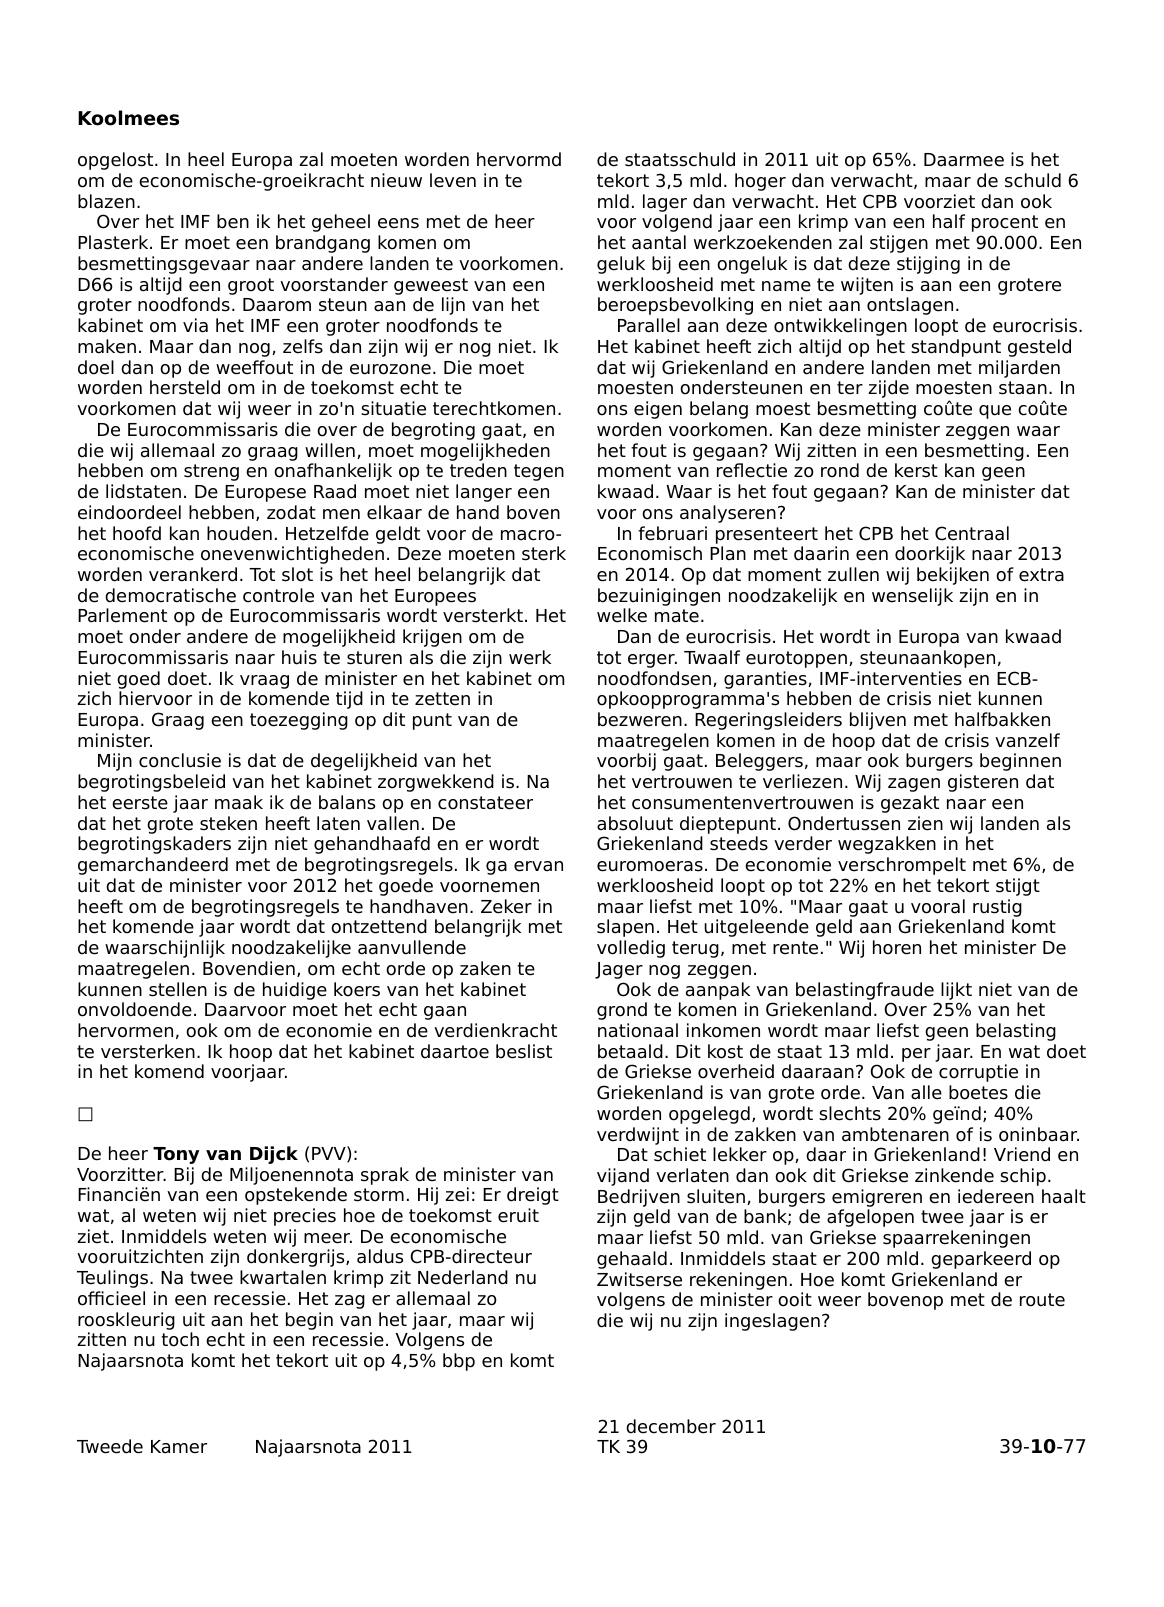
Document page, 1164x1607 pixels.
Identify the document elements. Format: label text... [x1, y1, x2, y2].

text Dan de eurocrisis. Het wordt in Europa van kwaad tot erger. Twaalf eurotoppen, steunaankopen, noodfondsen, garanties, IMF-interventies en ECB-opkoopprogramma's hebben de crisis niet kunnen bezweren. Regeringsleiders blijven met halfbakken maatregelen komen in de hoop dat de crisis vanzelf voorbij gaat. Beleggers, maar ook burgers beginnen het vertrouwen te verliezen. Wij zagen gisteren dat het consumentenvertrouwen is gezakt naar een absoluut dieptepunt. Ondertussen zien wij landen als Griekenland steeds verder wegzakken in het euromoeras. De economie verschrompelt met 6%, de werkloosheid loopt op tot 22% en het tekort stijgt maar liefst met 10%. "Maar gaat u vooral rustig slapen. Het uitgeleende geld aan Griekenland komt volledig terug, met rente." Wij horen het minister De Jager nog zeggen. [596, 627, 1087, 979]
text Ook de aanpak van belastingfraude lijkt niet van de grond te komen in Griekenland. Over 25% van het nationaal inkomen wordt maar liefst geen belasting betaald. Dit kost de staat 13 mld. per jaar. En wat doet de Griekse overheid daaraan? Ook de corruptie in Griekenland is van grote orde. Van alle boetes die worden opgelegd, wordt slechts 20% geïnd; 40% verdwijnt in de zakken van ambtenaren of is oninbaar. [596, 979, 1087, 1145]
text De heer Tony van Dijck (PVV): [77, 1144, 567, 1164]
text □ [77, 1103, 567, 1124]
text de staatsschuld in 2011 uit op 65%. Daarmee is het tekort 3,5 mld. hoger dan verwacht, maar de schuld 6 mld. lager dan verwacht. Het CPB voorziet dan ook voor volgend jaar een krimp van een half procent en het aantal werkzoekenden zal stijgen met 90.000. Een geluk bij een ongeluk is dat deze stijging in de werkloosheid met name te wijten is aan een grotere beroepsbevolking en niet aan ontslagen. [596, 150, 1087, 316]
text De Eurocommissaris die over de begroting gaat, en die wij allemaal zo graag willen, moet mogelijkheden hebben om streng en onafhankelijk op te treden tegen de lidstaten. De Europese Raad moet niet langer een eindoordeel hebben, zodat men elkaar de hand boven het hoofd kan houden. Hetzelfde geldt voor de macro-economische onevenwichtigheden. Deze moeten sterk worden verankerd. Tot slot is het heel belangrijk dat de democratische controle van het Europees Parlement op de Eurocommissaris wordt versterkt. Het moet onder andere de mogelijkheid krijgen om de Eurocommissaris naar huis te sturen als die zijn werk niet goed doet. Ik vraag de minister en het kabinet om zich hiervoor in de komende tijd in te zetten in Europa. Graag een toezegging op dit punt van de minister. [77, 420, 567, 751]
text Over het IMF ben ik het geheel eens met de heer Plasterk. Er moet een brandgang komen om besmettingsgevaar naar andere landen te voorkomen. D66 is altijd een groot voorstander geweest van een groter noodfonds. Daarom steun aan de lijn van het kabinet om via het IMF een groter noodfonds te maken. Maar dan nog, zelfs dan zijn wij er nog niet. Ik doel dan op de weeffout in de eurozone. Die moet worden hersteld om in de toekomst echt te voorkomen dat wij weer in zo'n situatie terechtkomen. [77, 212, 567, 420]
text Parallel aan deze ontwikkelingen loopt de eurocrisis. Het kabinet heeft zich altijd op het standpunt gesteld dat wij Griekenland en andere landen met miljarden moesten ondersteunen en ter zijde moesten staan. In ons eigen belang moest besmetting coûte que coûte worden voorkomen. Kan deze minister zeggen waar het fout is gegaan? Wij zitten in een besmetting. Een moment van reflectie zo rond de kerst kan geen kwaad. Waar is het fout gegaan? Kan de minister dat voor ons analyseren? [596, 316, 1087, 523]
text In februari presenteert het CPB het Centraal Economisch Plan met daarin een doorkijk naar 2013 en 2014. Op dat moment zullen wij bekijken of extra bezuinigingen noodzakelijk en wenselijk zijn en in welke mate. [596, 523, 1087, 627]
text Mijn conclusie is dat de degelijkheid van het begrotingsbeleid van het kabinet zorgwekkend is. Na het eerste jaar maak ik de balans op en constateer dat het grote steken heeft laten vallen. De begrotingskaders zijn niet gehandhaafd en er wordt gemarchandeerd met de begrotingsregels. Ik ga ervan uit dat de minister voor 2012 het goede voornemen heeft om de begrotingsregels te handhaven. Zeker in het komende jaar wordt dat ontzettend belangrijk met de waarschijnlijk noodzakelijke aanvullende maatregelen. Bovendien, om echt orde op zaken te kunnen stellen is de huidige koers van het kabinet onvoldoende. Daarvoor moet het echt gaan hervormen, ook om de economie en de verdienkracht te versterken. Ik hoop dat het kabinet daartoe beslist in het komend voorjaar. [77, 751, 567, 1083]
text Dat schiet lekker op, daar in Griekenland! Vriend en vijand verlaten dan ook dit Griekse zinkende schip. Bedrijven sluiten, burgers emigreren en iedereen haalt zijn geld van de bank; de afgelopen twee jaar is er maar liefst 50 mld. van Griekse spaarrekeningen gehaald. Inmiddels staat er 200 mld. geparkeerd op Zwitserse rekeningen. Hoe komt Griekenland er volgens de minister ooit weer bovenop met de route die wij nu zijn ingeslagen? [596, 1145, 1087, 1332]
text opgelost. In heel Europa zal moeten worden hervormd om de economische-groeikracht nieuw leven in te blazen. [77, 150, 567, 212]
text Voorzitter. Bij de Miljoenennota sprak de minister van Financiën van een opstekende storm. Hij zei: Er dreigt wat, al weten wij niet precies hoe de toekomst eruit ziet. Inmiddels weten wij meer. De economische vooruitzichten zijn donkergrijs, aldus CPB-directeur Teulings. Na twee kwartalen krimp zit Nederland nu officieel in een recessie. Het zag er allemaal zo rooskleurig uit aan het begin van het jaar, maar wij zitten nu toch echt in een recessie. Volgens de Najaarsnota komt het tekort uit op 4,5% bbp en komt [77, 1164, 567, 1372]
